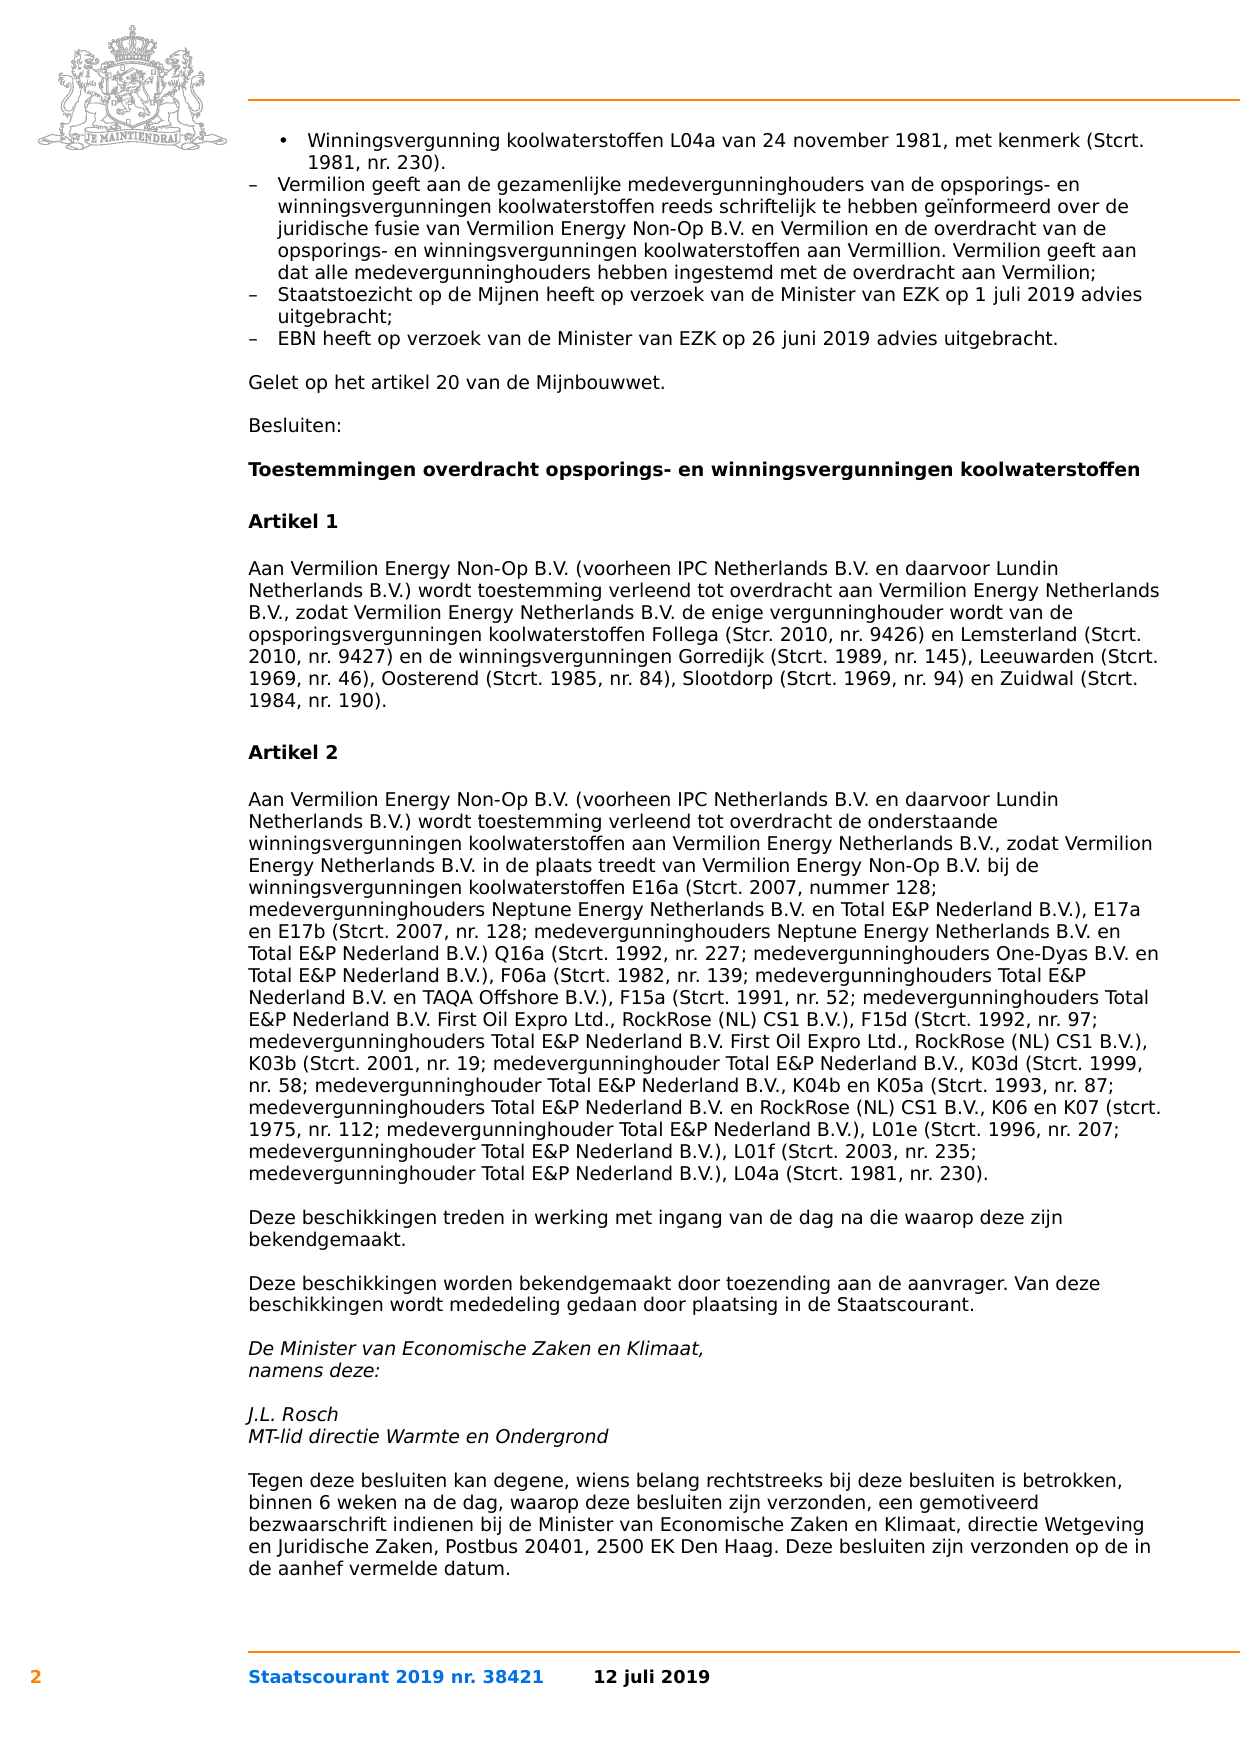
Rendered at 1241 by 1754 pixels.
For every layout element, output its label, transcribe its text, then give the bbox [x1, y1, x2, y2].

text Deze beschikkingen worden bekendgemaakt door toezending aan de aanvrager. Van deze beschikkingen wordt mededeling gedaan door plaatsing in de Staatscourant. [248, 1272, 1163, 1316]
subtitle Artikel 1 [248, 511, 1163, 533]
text Tegen deze besluiten kan degene, wiens belang rechtstreeks bij deze besluiten is betrokken, binnen 6 weken na de dag, waarop deze besluiten zijn verzonden, een gemotiveerd bezwaarschrift indienen bij de Minister van Economische Zaken en Klimaat, directie Wetgeving en Juridische Zaken, Postbus 20401, 2500 EK Den Haag. Deze besluiten zijn verzonden op de in de aanhef vermelde datum. [248, 1470, 1163, 1580]
subtitle Artikel 2 [248, 742, 1163, 764]
text De Minister van Economische Zaken en Klimaat, namens deze: J.L. Rosch MT-lid directie Warmte en Ondergrond [248, 1338, 1163, 1448]
text – EBN heeft op verzoek van de Minister van EZK op 26 juni 2019 advies uitgebracht. [248, 328, 1163, 350]
text – Vermilion geeft aan de gezamenlijke medevergunninghouders van de opsporings- en winningsvergunningen koolwaterstoffen reeds schriftelijk te hebben geïnformeerd over de juridische fusie van Vermilion Energy Non-Op B.V. en Vermilion en de overdracht van de opsporings- en winningsvergunningen koolwaterstoffen aan Vermillion. Vermilion geeft aan dat alle medevergunninghouders hebben ingestemd met de overdracht aan Vermilion; [248, 174, 1163, 284]
text Toestemmingen overdracht opsporings- en winningsvergunningen koolwaterstoffen [248, 459, 1163, 481]
text Deze beschikkingen treden in werking met ingang van de dag na die waarop deze zijn bekendgemaakt. [248, 1207, 1163, 1251]
text – Staatstoezicht op de Mijnen heeft op verzoek van de Minister van EZK op 1 juli 2019 advies uitgebracht; [248, 284, 1163, 328]
text Besluiten: [248, 415, 1163, 437]
text • Winningsvergunning koolwaterstoffen L04a van 24 november 1981, met kenmerk (Stcrt. 1981, nr. 230). [278, 130, 1163, 174]
text Aan Vermilion Energy Non-Op B.V. (voorheen IPC Netherlands B.V. en daarvoor Lundin Netherlands B.V.) wordt toestemming verleend tot overdracht aan Vermilion Energy Netherlands B.V., zodat Vermilion Energy Netherlands B.V. de enige vergunninghouder wordt van de opsporingsvergunningen koolwaterstoffen Follega (Stcr. 2010, nr. 9426) en Lemsterland (Stcrt. 2010, nr. 9427) en de winningsvergunningen Gorredijk (Stcrt. 1989, nr. 145), Leeuwarden (Stcrt. 1969, nr. 46), Oosterend (Stcrt. 1985, nr. 84), Slootdorp (Stcrt. 1969, nr. 94) en Zuidwal (Stcrt. 1984, nr. 190). [248, 558, 1163, 712]
picture [38, 25, 227, 150]
text Gelet op het artikel 20 van de Mijnbouwwet. [248, 372, 1163, 393]
text Aan Vermilion Energy Non-Op B.V. (voorheen IPC Netherlands B.V. en daarvoor Lundin Netherlands B.V.) wordt toestemming verleend tot overdracht de onderstaande winningsvergunningen koolwaterstoffen aan Vermilion Energy Netherlands B.V., zodat Vermilion Energy Netherlands B.V. in de plaats treedt van Vermilion Energy Non-Op B.V. bij de winningsvergunningen koolwaterstoffen E16a (Stcrt. 2007, nummer 128; medevergunninghouders Neptune Energy Netherlands B.V. en Total E&P Nederland B.V.), E17a en E17b (Stcrt. 2007, nr. 128; medevergunninghouders Neptune Energy Netherlands B.V. en Total E&P Nederland B.V.) Q16a (Stcrt. 1992, nr. 227; medevergunninghouders One-Dyas B.V. en Total E&P Nederland B.V.), F06a (Stcrt. 1982, nr. 139; medevergunninghouders Total E&P Nederland B.V. en TAQA Offshore B.V.), F15a (Stcrt. 1991, nr. 52; medevergunninghouders Total E&P Nederland B.V. First Oil Expro Ltd., RockRose (NL) CS1 B.V.), F15d (Stcrt. 1992, nr. 97; medevergunninghouders Total E&P Nederland B.V. First Oil Expro Ltd., RockRose (NL) CS1 B.V.), K03b (Stcrt. 2001, nr. 19; medevergunninghouder Total E&P Nederland B.V., K03d (Stcrt. 1999, nr. 58; medevergunninghouder Total E&P Nederland B.V., K04b en K05a (Stcrt. 1993, nr. 87; medevergunninghouders Total E&P Nederland B.V. en RockRose (NL) CS1 B.V., K06 en K07 (stcrt. 1975, nr. 112; medevergunninghouder Total E&P Nederland B.V.), L01e (Stcrt. 1996, nr. 207; medevergunninghouder Total E&P Nederland B.V.), L01f (Stcrt. 2003, nr. 235; medevergunninghouder Total E&P Nederland B.V.), L04a (Stcrt. 1981, nr. 230). [248, 789, 1163, 1185]
